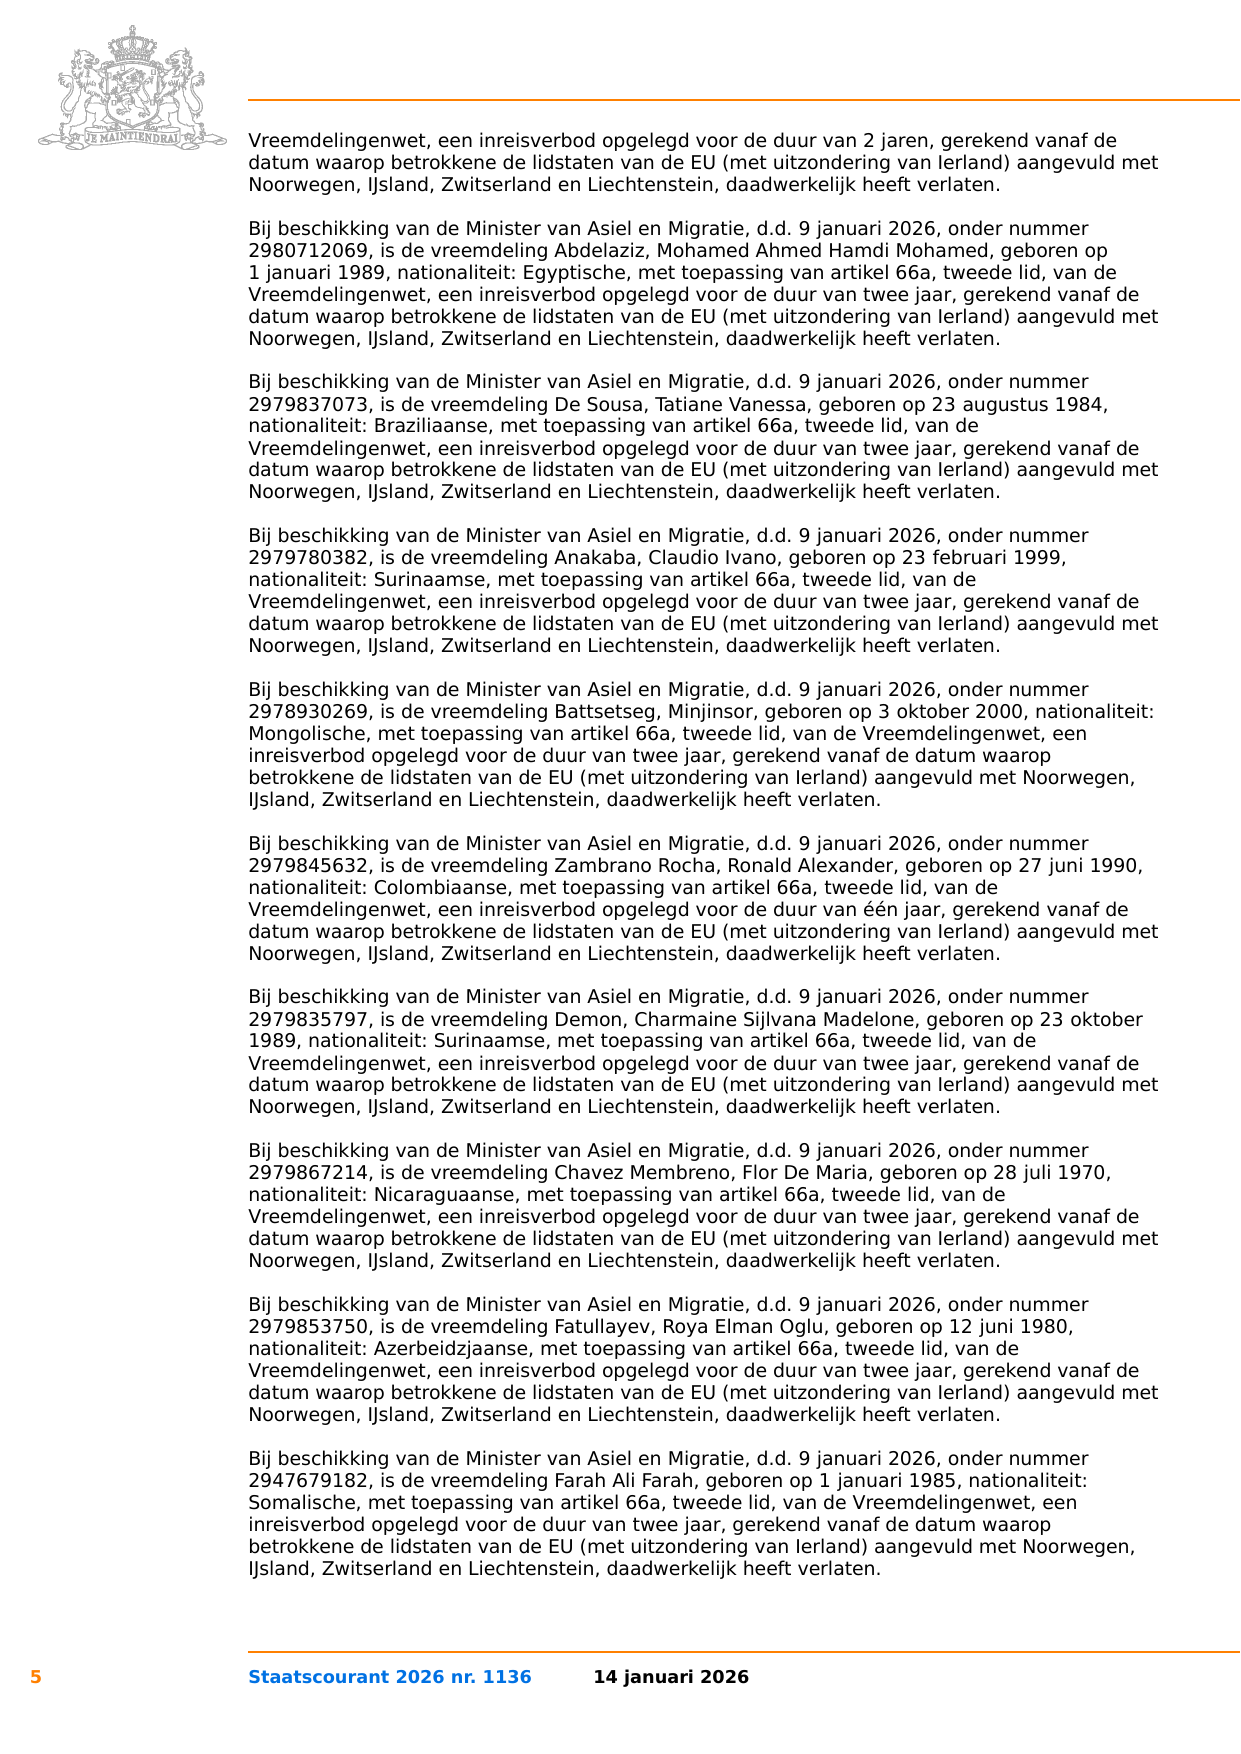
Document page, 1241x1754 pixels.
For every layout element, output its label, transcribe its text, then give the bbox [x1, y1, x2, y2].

text Bij beschikking van de Minister van Asiel en Migratie, d.d. 9 januari 2026, onder nummer 2980712069, is de vreemdeling Abdelaziz, Mohamed Ahmed Hamdi Mohamed, geboren op 1 januari 1989, nationaliteit: Egyptische, met toepassing van artikel 66a, tweede lid, van de Vreemdelingenwet, een inreisverbod opgelegd voor de duur van twee jaar, gerekend vanaf de datum waarop betrokkene de lidstaten van de EU (met uitzondering van Ierland) aangevuld met Noorwegen, IJsland, Zwitserland en Liechtenstein, daadwerkelijk heeft verlaten. [248, 218, 1163, 349]
text Bij beschikking van de Minister van Asiel en Migratie, d.d. 9 januari 2026, onder nummer 2947679182, is de vreemdeling Farah Ali Farah, geboren op 1 januari 1985, nationaliteit: Somalische, met toepassing van artikel 66a, tweede lid, van de Vreemdelingenwet, een inreisverbod opgelegd voor de duur van twee jaar, gerekend vanaf de datum waarop betrokkene de lidstaten van de EU (met uitzondering van Ierland) aangevuld met Noorwegen, IJsland, Zwitserland en Liechtenstein, daadwerkelijk heeft verlaten. [248, 1448, 1163, 1579]
text Bij beschikking van de Minister van Asiel en Migratie, d.d. 9 januari 2026, onder nummer 2979853750, is de vreemdeling Fatullayev, Roya Elman Oglu, geboren op 12 juni 1980, nationaliteit: Azerbeidzjaanse, met toepassing van artikel 66a, tweede lid, van de Vreemdelingenwet, een inreisverbod opgelegd voor de duur van twee jaar, gerekend vanaf de datum waarop betrokkene de lidstaten van de EU (met uitzondering van Ierland) aangevuld met Noorwegen, IJsland, Zwitserland en Liechtenstein, daadwerkelijk heeft verlaten. [248, 1294, 1163, 1426]
picture [38, 25, 227, 150]
text Bij beschikking van de Minister van Asiel en Migratie, d.d. 9 januari 2026, onder nummer 2979835797, is de vreemdeling Demon, Charmaine Sijlvana Madelone, geboren op 23 oktober 1989, nationaliteit: Surinaamse, met toepassing van artikel 66a, tweede lid, van de Vreemdelingenwet, een inreisverbod opgelegd voor de duur van twee jaar, gerekend vanaf de datum waarop betrokkene de lidstaten van de EU (met uitzondering van Ierland) aangevuld met Noorwegen, IJsland, Zwitserland en Liechtenstein, daadwerkelijk heeft verlaten. [248, 986, 1163, 1118]
text Bij beschikking van de Minister van Asiel en Migratie, d.d. 9 januari 2026, onder nummer 2978930269, is de vreemdeling Battsetseg, Minjinsor, geboren op 3 oktober 2000, nationaliteit: Mongolische, met toepassing van artikel 66a, tweede lid, van de Vreemdelingenwet, een inreisverbod opgelegd voor de duur van twee jaar, gerekend vanaf de datum waarop betrokkene de lidstaten van de EU (met uitzondering van Ierland) aangevuld met Noorwegen, IJsland, Zwitserland en Liechtenstein, daadwerkelijk heeft verlaten. [248, 679, 1163, 811]
text Bij beschikking van de Minister van Asiel en Migratie, d.d. 9 januari 2026, onder nummer 2979837073, is de vreemdeling De Sousa, Tatiane Vanessa, geboren op 23 augustus 1984, nationaliteit: Braziliaanse, met toepassing van artikel 66a, tweede lid, van de Vreemdelingenwet, een inreisverbod opgelegd voor de duur van twee jaar, gerekend vanaf de datum waarop betrokkene de lidstaten van de EU (met uitzondering van Ierland) aangevuld met Noorwegen, IJsland, Zwitserland en Liechtenstein, daadwerkelijk heeft verlaten. [248, 371, 1163, 503]
text Bij beschikking van de Minister van Asiel en Migratie, d.d. 9 januari 2026, onder nummer 2979845632, is de vreemdeling Zambrano Rocha, Ronald Alexander, geboren op 27 juni 1990, nationaliteit: Colombiaanse, met toepassing van artikel 66a, tweede lid, van de Vreemdelingenwet, een inreisverbod opgelegd voor de duur van één jaar, gerekend vanaf de datum waarop betrokkene de lidstaten van de EU (met uitzondering van Ierland) aangevuld met Noorwegen, IJsland, Zwitserland en Liechtenstein, daadwerkelijk heeft verlaten. [248, 833, 1163, 964]
text Vreemdelingenwet, een inreisverbod opgelegd voor de duur van 2 jaren, gerekend vanaf de datum waarop betrokkene de lidstaten van de EU (met uitzondering van Ierland) aangevuld met Noorwegen, IJsland, Zwitserland en Liechtenstein, daadwerkelijk heeft verlaten. [248, 130, 1163, 196]
text Bij beschikking van de Minister van Asiel en Migratie, d.d. 9 januari 2026, onder nummer 2979780382, is de vreemdeling Anakaba, Claudio Ivano, geboren op 23 februari 1999, nationaliteit: Surinaamse, met toepassing van artikel 66a, tweede lid, van de Vreemdelingenwet, een inreisverbod opgelegd voor de duur van twee jaar, gerekend vanaf de datum waarop betrokkene de lidstaten van de EU (met uitzondering van Ierland) aangevuld met Noorwegen, IJsland, Zwitserland en Liechtenstein, daadwerkelijk heeft verlaten. [248, 525, 1163, 657]
text Bij beschikking van de Minister van Asiel en Migratie, d.d. 9 januari 2026, onder nummer 2979867214, is de vreemdeling Chavez Membreno, Flor De Maria, geboren op 28 juli 1970, nationaliteit: Nicaraguaanse, met toepassing van artikel 66a, tweede lid, van de Vreemdelingenwet, een inreisverbod opgelegd voor de duur van twee jaar, gerekend vanaf de datum waarop betrokkene de lidstaten van de EU (met uitzondering van Ierland) aangevuld met Noorwegen, IJsland, Zwitserland en Liechtenstein, daadwerkelijk heeft verlaten. [248, 1140, 1163, 1272]
